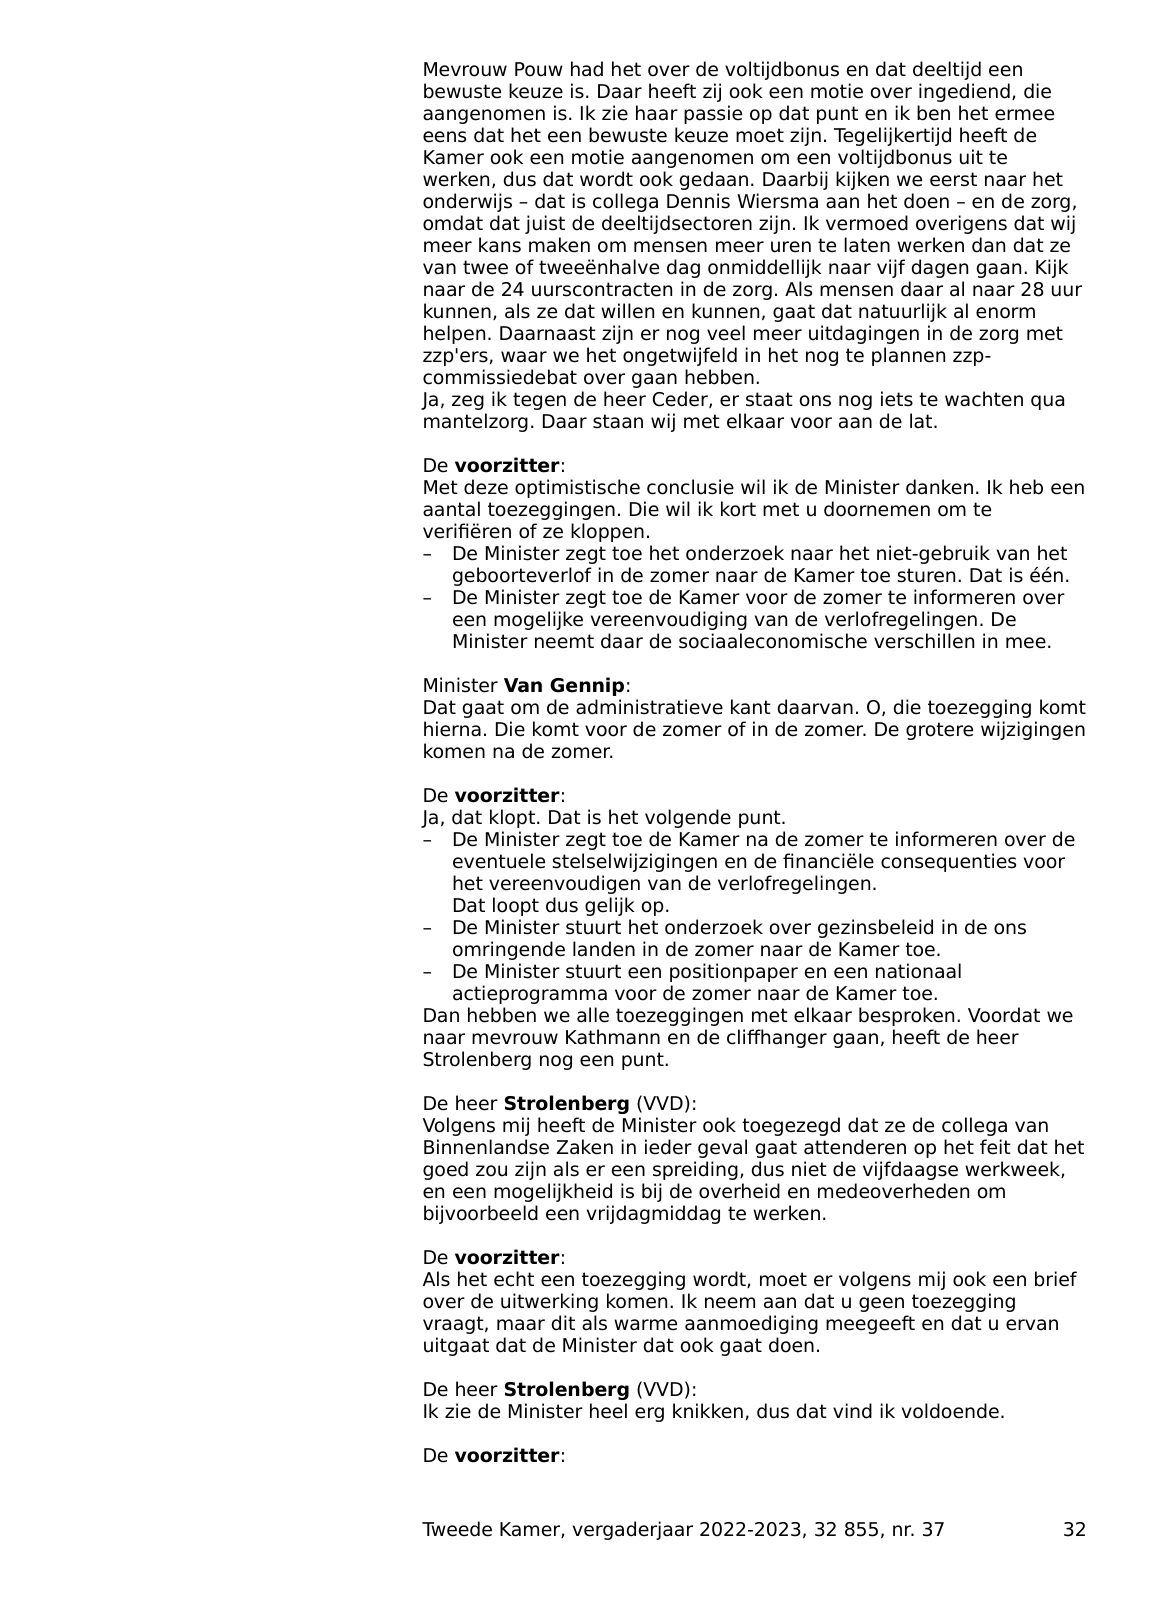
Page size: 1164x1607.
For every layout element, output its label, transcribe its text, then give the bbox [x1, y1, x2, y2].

text Dat loopt dus gelijk op. [452, 895, 1087, 917]
text Met deze optimistische conclusie wil ik de Minister danken. Ik heb een aantal toezeggingen. Die wil ik kort met u doornemen om te verifiëren of ze kloppen. [422, 477, 1087, 543]
text – De Minister zegt toe de Kamer voor de zomer te informeren over een mogelijke vereenvoudiging van de verlofregelingen. De Minister neemt daar de sociaaleconomische verschillen in mee. [422, 587, 1087, 653]
text Ja, dat klopt. Dat is het volgende punt. [422, 807, 1087, 829]
text Als het echt een toezegging wordt, moet er volgens mij ook een brief over de uitwerking komen. Ik neem aan dat u geen toezegging vraagt, maar dit als warme aanmoediging meegeeft en dat u ervan uitgaat dat de Minister dat ook gaat doen. [422, 1269, 1087, 1357]
text De voorzitter: [422, 455, 1087, 477]
text Mevrouw Pouw had het over de voltijdbonus en dat deeltijd een bewuste keuze is. Daar heeft zij ook een motie over ingediend, die aangenomen is. Ik zie haar passie op dat punt en ik ben het ermee eens dat het een bewuste keuze moet zijn. Tegelijkertijd heeft de Kamer ook een motie aangenomen om een voltijdbonus uit te werken, dus dat wordt ook gedaan. Daarbij kijken we eerst naar het onderwijs – dat is collega Dennis Wiersma aan het doen – en de zorg, omdat dat juist de deeltijdsectoren zijn. Ik vermoed overigens dat wij meer kans maken om mensen meer uren te laten werken dan dat ze van twee of tweeënhalve dag onmiddellijk naar vijf dagen gaan. Kijk naar de 24 uurscontracten in de zorg. Als mensen daar al naar 28 uur kunnen, als ze dat willen en kunnen, gaat dat natuurlijk al enorm helpen. Daarnaast zijn er nog veel meer uitdagingen in de zorg met zzp'ers, waar we het ongetwijfeld in het nog te plannen zzp-commissiedebat over gaan hebben. [422, 59, 1087, 389]
text De voorzitter: [422, 785, 1087, 807]
text Dat gaat om de administratieve kant daarvan. O, die toezegging komt hierna. Die komt voor de zomer of in de zomer. De grotere wijzigingen komen na de zomer. [422, 697, 1087, 763]
text Dan hebben we alle toezeggingen met elkaar besproken. Voordat we naar mevrouw Kathmann en de cliffhanger gaan, heeft de heer Strolenberg nog een punt. [422, 1005, 1087, 1071]
text Minister Van Gennip: [422, 675, 1087, 697]
text – De Minister stuurt het onderzoek over gezinsbeleid in de ons omringende landen in de zomer naar de Kamer toe. [422, 917, 1087, 961]
text Volgens mij heeft de Minister ook toegezegd dat ze de collega van Binnenlandse Zaken in ieder geval gaat attenderen op het feit dat het goed zou zijn als er een spreiding, dus niet de vijfdaagse werkweek, en een mogelijkheid is bij de overheid en medeoverheden om bijvoorbeeld een vrijdagmiddag te werken. [422, 1115, 1087, 1225]
text De heer Strolenberg (VVD): [422, 1379, 1087, 1401]
text – De Minister zegt toe het onderzoek naar het niet-gebruik van het geboorteverlof in de zomer naar de Kamer toe sturen. Dat is één. [422, 543, 1087, 587]
text Ik zie de Minister heel erg knikken, dus dat vind ik voldoende. [422, 1401, 1087, 1423]
text – De Minister stuurt een positionpaper en een nationaal actieprogramma voor de zomer naar de Kamer toe. [422, 961, 1087, 1005]
text – De Minister zegt toe de Kamer na de zomer te informeren over de eventuele stelselwijzigingen en de financiële consequenties voor het vereenvoudigen van de verlofregelingen. [422, 829, 1087, 895]
text Ja, zeg ik tegen de heer Ceder, er staat ons nog iets te wachten qua mantelzorg. Daar staan wij met elkaar voor aan de lat. [422, 389, 1087, 433]
text De voorzitter: [422, 1247, 1087, 1269]
text De voorzitter: [422, 1445, 1087, 1467]
text De heer Strolenberg (VVD): [422, 1093, 1087, 1115]
